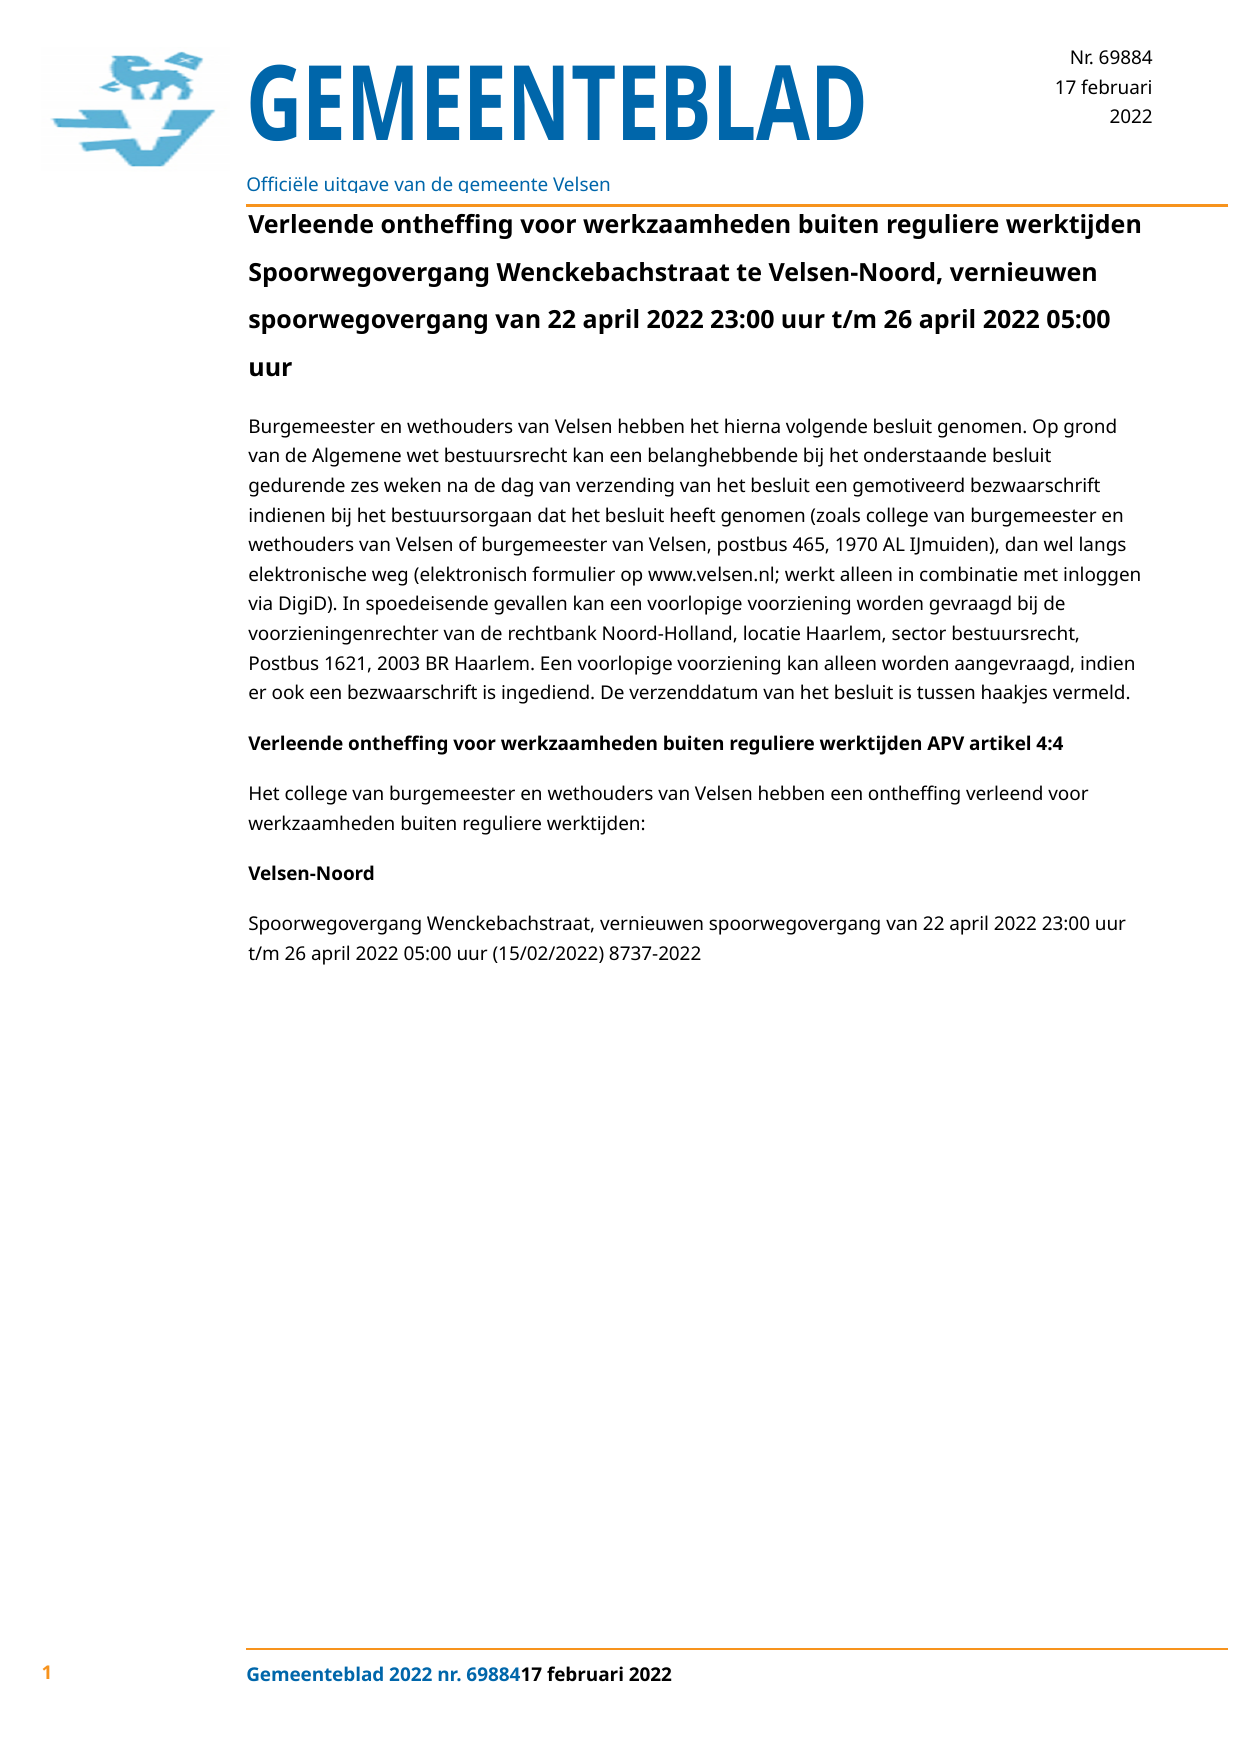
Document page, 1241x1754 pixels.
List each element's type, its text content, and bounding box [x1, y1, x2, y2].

text Burgemeester en wethouders van Velsen hebben het hierna volgende besluit genomen. Op grond van de Algemene wet bestuursrecht kan een belanghebbende bij het onderstaande besluit gedurende zes weken na de dag van verzending van het besluit een gemotiveerd bezwaarschrift indienen bij het bestuursorgaan dat het besluit heeft genomen (zoals college van burgemeester en wethouders van Velsen of burgemeester van Velsen, postbus 465, 1970 AL IJmuiden), dan wel langs elektronische weg (elektronisch formulier op www.velsen.nl; werkt alleen in combinatie met inloggen via DigiD). In spoedeisende gevallen kan een voorlopige voorziening worden gevraagd bij de voorzieningenrechter van de rechtbank Noord-Holland, locatie Haarlem, sector bestuursrecht, Postbus 1621, 2003 BR Haarlem. Een voorlopige voorziening kan alleen worden aangevraagd, indien er ook een bezwaarschrift is ingediend. De verzenddatum van het besluit is tussen haakjes vermeld. [248, 413, 1152, 705]
picture [41, 47, 231, 172]
text Spoorwegovergang Wenckebachstraat, vernieuwen spoorwegovergang van 22 april 2022 23:00 uur t/m 26 april 2022 05:00 uur (15/02/2022) 8737-2022 [248, 911, 1152, 966]
text Het college van burgemeester en wethouders van Velsen hebben een ontheffing verleend voor werkzaamheden buiten reguliere werktijden: [248, 780, 1152, 836]
text Velsen-Noord [248, 860, 1152, 886]
text Verleende ontheffing voor werkzaamheden buiten reguliere werktijden Spoorwegovergang Wenckebachstraat te Velsen-Noord, vernieuwen spoorwegovergang van 22 april 2022 23:00 uur t/m 26 april 2022 05:00 uur [248, 207, 1152, 384]
text Verleende ontheffing voor werkzaamheden buiten reguliere werktijden APV artikel 4:4 [248, 730, 1152, 756]
